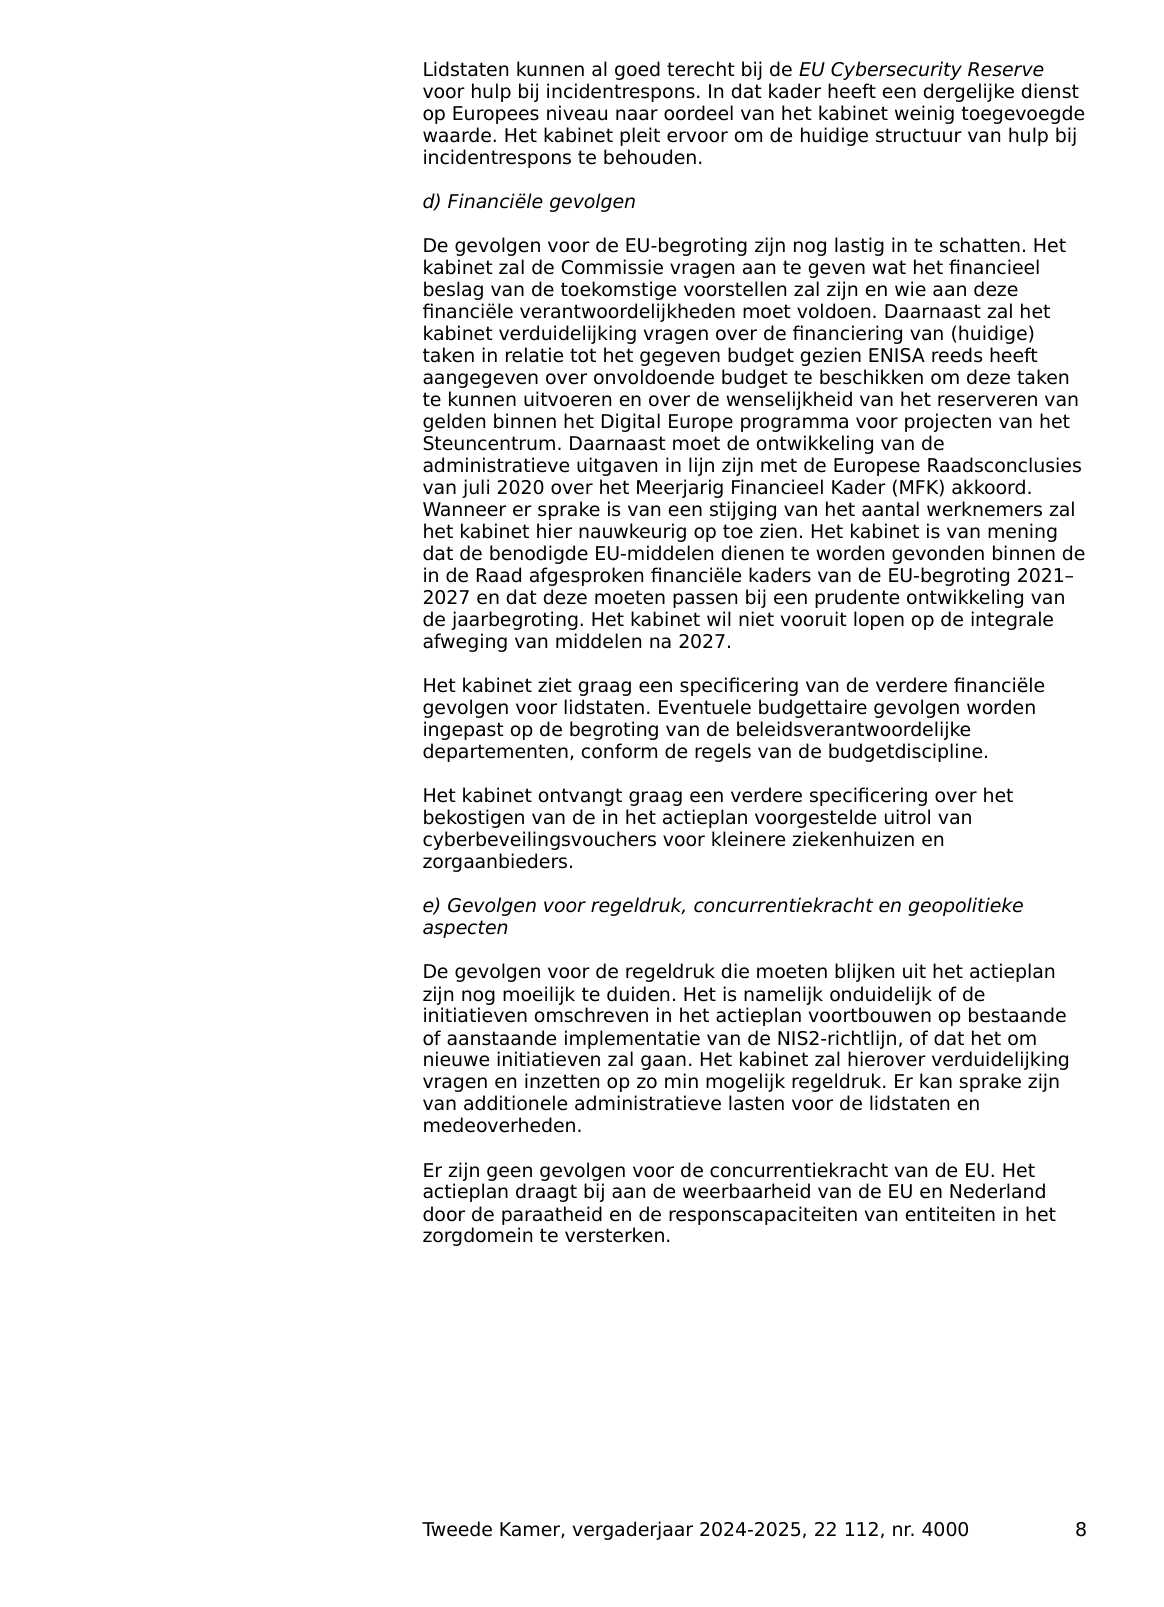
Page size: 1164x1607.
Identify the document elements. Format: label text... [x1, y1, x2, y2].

subtitle d) Financiële gevolgen [422, 191, 1087, 213]
text De gevolgen voor de regeldruk die moeten blijken uit het actieplan zijn nog moeilijk te duiden. Het is namelijk onduidelijk of de initiatieven omschreven in het actieplan voortbouwen op bestaande of aanstaande implementatie van de NIS2-richtlijn, of dat het om nieuwe initiatieven zal gaan. Het kabinet zal hierover verduidelijking vragen en inzetten op zo min mogelijk regeldruk. Er kan sprake zijn van additionele administratieve lasten voor de lidstaten en medeoverheden. [422, 961, 1087, 1137]
text Lidstaten kunnen al goed terecht bij de EU Cybersecurity Reserve voor hulp bij incidentrespons. In dat kader heeft een dergelijke dienst op Europees niveau naar oordeel van het kabinet weinig toegevoegde waarde. Het kabinet pleit ervoor om de huidige structuur van hulp bij incidentrespons te behouden. [422, 59, 1087, 169]
subtitle e) Gevolgen voor regeldruk, concurrentiekracht en geopolitieke aspecten [422, 895, 1087, 939]
text Het kabinet ziet graag een specificering van de verdere financiële gevolgen voor lidstaten. Eventuele budgettaire gevolgen worden ingepast op de begroting van de beleidsverantwoordelijke departementen, conform de regels van de budgetdiscipline. [422, 675, 1087, 763]
text Het kabinet ontvangt graag een verdere specificering over het bekostigen van de in het actieplan voorgestelde uitrol van cyberbeveilingsvouchers voor kleinere ziekenhuizen en zorgaanbieders. [422, 785, 1087, 873]
text De gevolgen voor de EU-begroting zijn nog lastig in te schatten. Het kabinet zal de Commissie vragen aan te geven wat het financieel beslag van de toekomstige voorstellen zal zijn en wie aan deze financiële verantwoordelijkheden moet voldoen. Daarnaast zal het kabinet verduidelijking vragen over de financiering van (huidige) taken in relatie tot het gegeven budget gezien ENISA reeds heeft aangegeven over onvoldoende budget te beschikken om deze taken te kunnen uitvoeren en over de wenselijkheid van het reserveren van gelden binnen het Digital Europe programma voor projecten van het Steuncentrum. Daarnaast moet de ontwikkeling van de administratieve uitgaven in lijn zijn met de Europese Raadsconclusies van juli 2020 over het Meerjarig Financieel Kader (MFK) akkoord. Wanneer er sprake is van een stijging van het aantal werknemers zal het kabinet hier nauwkeurig op toe zien. Het kabinet is van mening dat de benodigde EU-middelen dienen te worden gevonden binnen de in de Raad afgesproken financiële kaders van de EU-begroting 2021–2027 en dat deze moeten passen bij een prudente ontwikkeling van de jaarbegroting. Het kabinet wil niet vooruit lopen op de integrale afweging van middelen na 2027. [422, 235, 1087, 653]
text Er zijn geen gevolgen voor de concurrentiekracht van de EU. Het actieplan draagt bij aan de weerbaarheid van de EU en Nederland door de paraatheid en de responscapaciteiten van entiteiten in het zorgdomein te versterken. [422, 1159, 1087, 1247]
